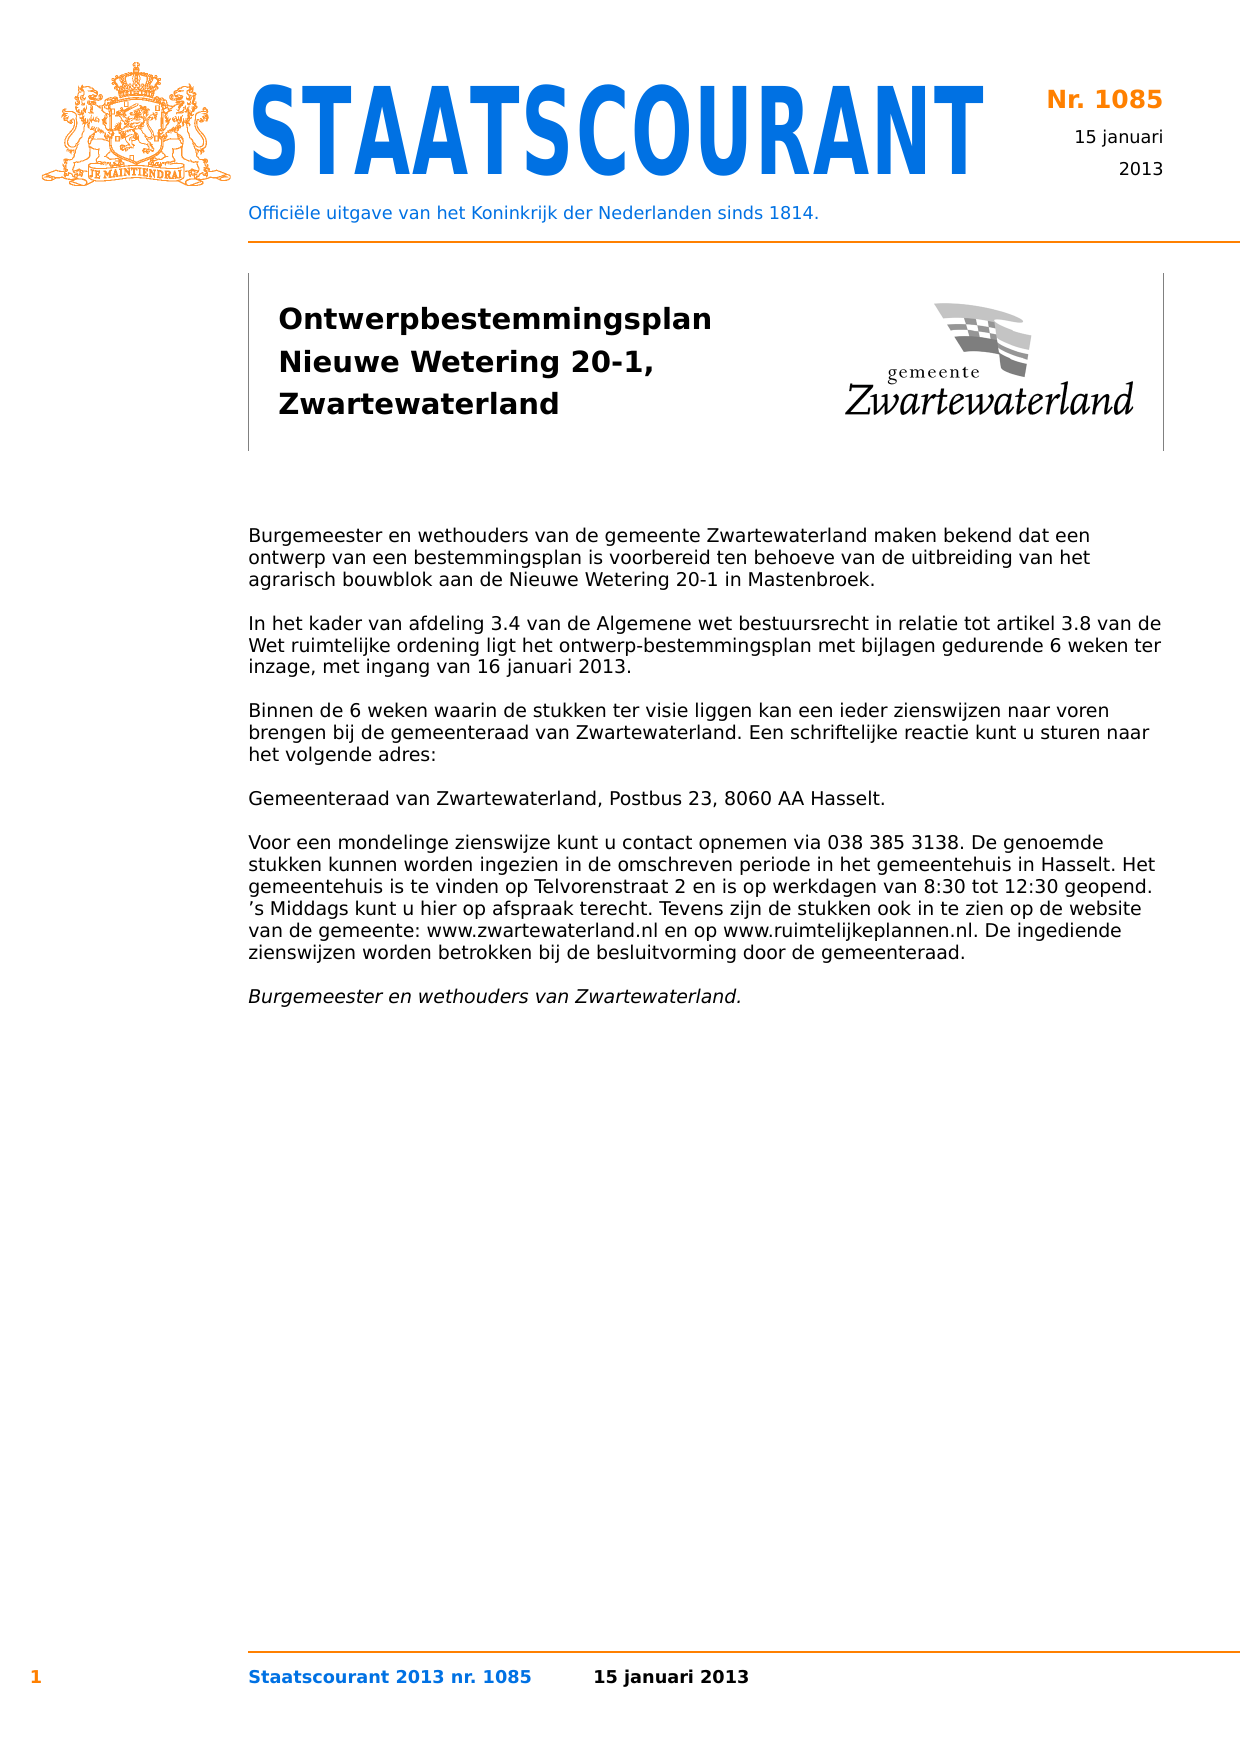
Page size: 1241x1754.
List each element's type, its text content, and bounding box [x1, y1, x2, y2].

table_header [25, 62, 248, 241]
subtitle Ontwerpbestemmingsplan Nieuwe Wetering 20-1, Zwartewaterland [249, 273, 1163, 451]
table_header STAATSCOURANT [248, 62, 998, 203]
text Gemeenteraad van Zwartewaterland, Postbus 23, 8060 AA Hasselt. [248, 788, 1163, 810]
table_cell 15 januari [998, 121, 1240, 153]
text Voor een mondelinge zienswijze kunt u contact opnemen via 038 385 3138. De genoemde stukken kunnen worden ingezien in de omschreven periode in het gemeentehuis in Hasselt. Het gemeentehuis is te vinden op Telvorenstraat 2 en is op werkdagen van 8:30 tot 12:30 geopend. ’s Middags kunt u hier op afspraak terecht. Tevens zijn de stukken ook in te zien op de website van de gemeente: www.zwartewaterland.nl en op www.ruimtelijkeplannen.nl. De ingediende zienswijzen worden betrokken bij de besluitvorming door de gemeenteraad. [248, 832, 1163, 964]
table_cell Officiële uitgave van het Koninkrijk der Nederlanden sinds 1814. [248, 203, 1240, 241]
text Burgemeester en wethouders van de gemeente Zwartewaterland maken bekend dat een ontwerp van een bestemmingsplan is voorbereid ten behoeve van de uitbreiding van het agrarisch bouwblok aan de Nieuwe Wetering 20-1 in Mastenbroek. [248, 525, 1163, 591]
picture [41, 62, 231, 186]
table_cell 2013 [998, 153, 1240, 203]
picture [844, 302, 1134, 415]
text In het kader van afdeling 3.4 van de Algemene wet bestuursrecht in relatie tot artikel 3.8 van de Wet ruimtelijke ordening ligt het ontwerp-bestemmingsplan met bijlagen gedurende 6 weken ter inzage, met ingang van 16 januari 2013. [248, 612, 1163, 678]
table_header Nr. 1085 [998, 62, 1240, 121]
text Burgemeester en wethouders van Zwartewaterland. [248, 986, 1163, 1008]
text Binnen de 6 weken waarin de stukken ter visie liggen kan een ieder zienswijzen naar voren brengen bij de gemeenteraad van Zwartewaterland. Een schriftelijke reactie kunt u sturen naar het volgende adres: [248, 700, 1163, 766]
